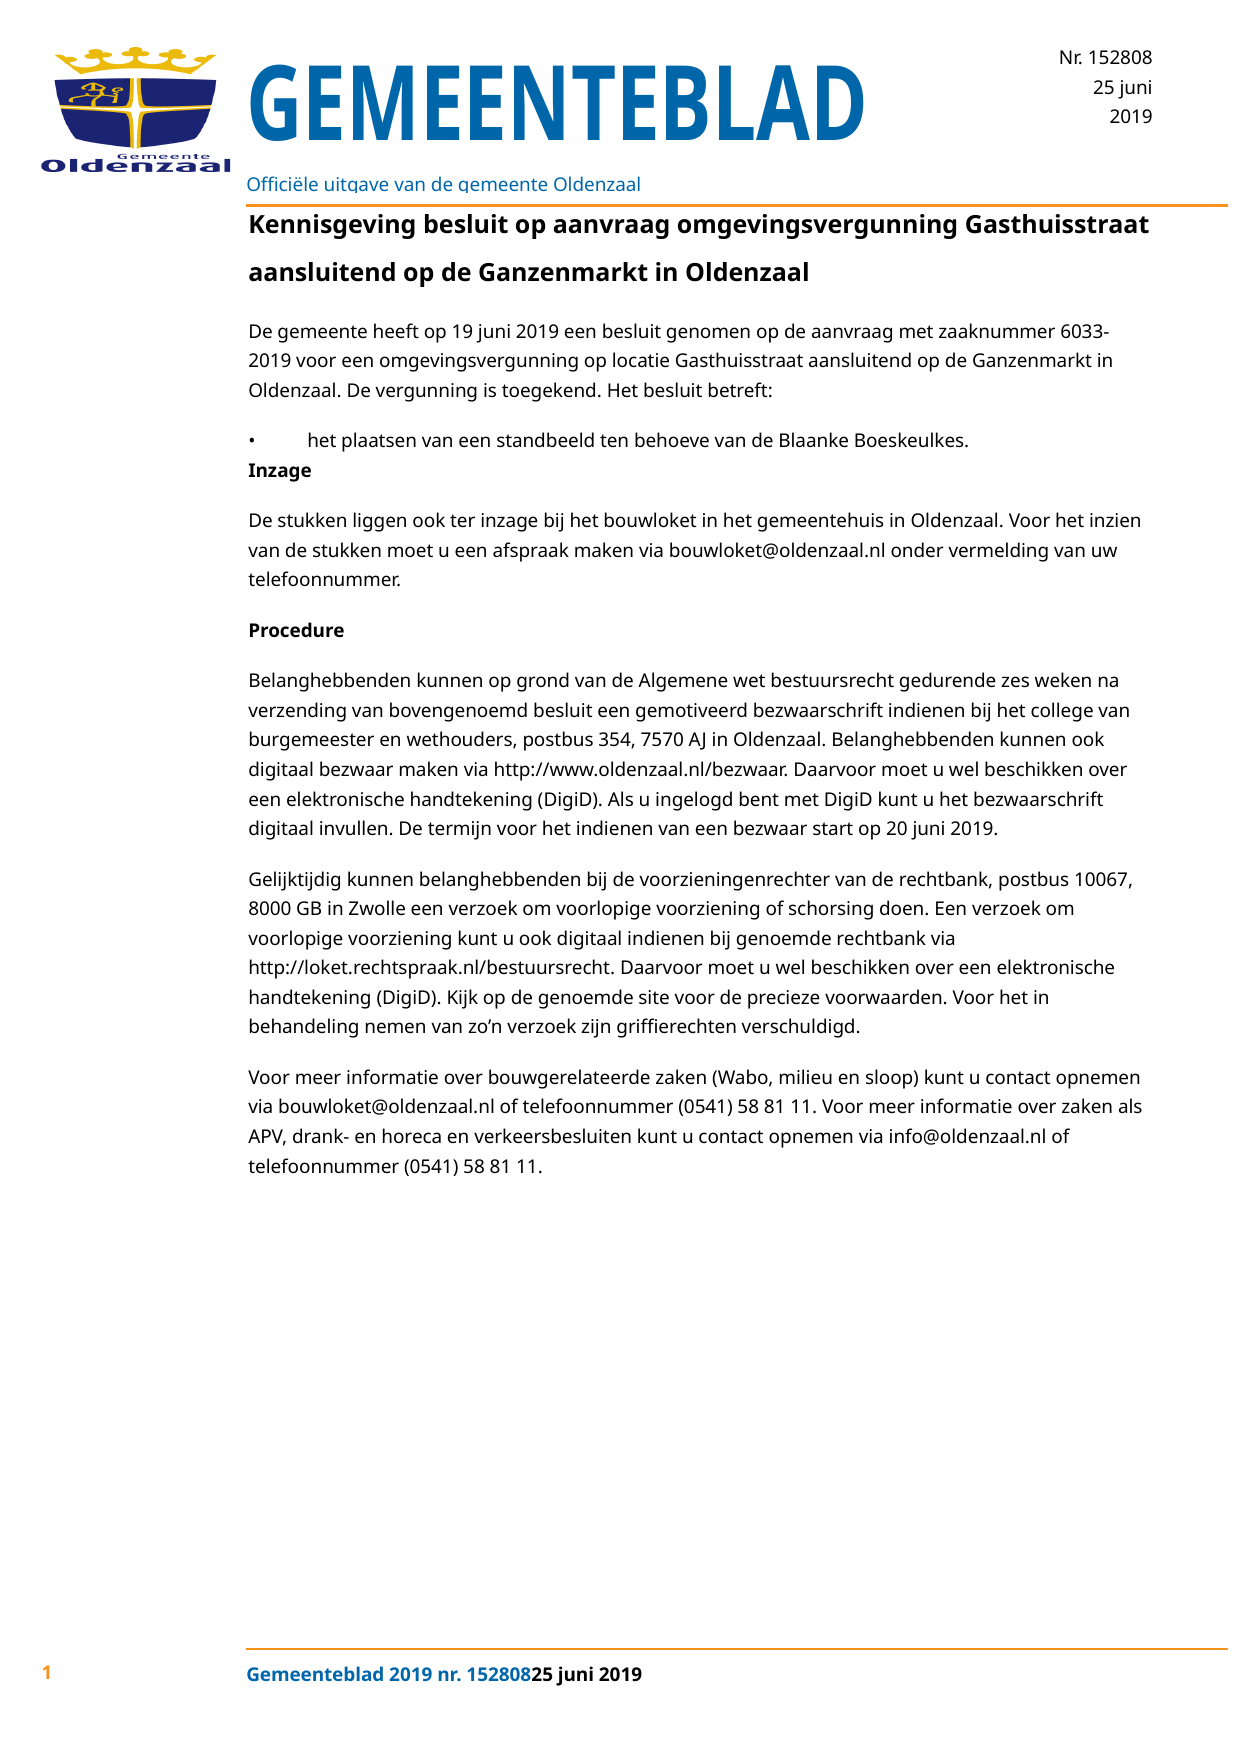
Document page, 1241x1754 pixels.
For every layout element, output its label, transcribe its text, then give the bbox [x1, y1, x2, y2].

text Kennisgeving besluit op aanvraag omgevingsvergunning Gasthuisstraat aansluitend op de Ganzenmarkt in Oldenzaal [248, 207, 1152, 288]
text Voor meer informatie over bouwgerelateerde zaken (Wabo, milieu en sloop) kunt u contact opnemen via bouwloket@oldenzaal.nl of telefoonnummer (0541) 58 81 11. Voor meer informatie over zaken als APV, drank- en horeca en verkeersbesluiten kunt u contact opnemen via info@oldenzaal.nl of telefoonnummer (0541) 58 81 11. [248, 1064, 1152, 1179]
list het plaatsen van een standbeeld ten behoeve van de Blaanke Boeskeulkes. [248, 427, 1152, 453]
text Belanghebbenden kunnen op grond van de Algemene wet bestuursrecht gedurende zes weken na verzending van bovengenoemd besluit een gemotiveerd bezwaarschrift indienen bij het college van burgemeester en wethouders, postbus 354, 7570 AJ in Oldenzaal. Belanghebbenden kunnen ook digitaal bezwaar maken via http://www.oldenzaal.nl/bezwaar. Daarvoor moet u wel beschikken over een elektronische handtekening (DigiD). Als u ingelogd bent met DigiD kunt u het bezwaarschrift digitaal invullen. De termijn voor het indienen van een bezwaar start op 20 juni 2019. [248, 667, 1152, 841]
text Gelijktijdig kunnen belanghebbenden bij de voorzieningenrechter van de rechtbank, postbus 10067, 8000 GB in Zwolle een verzoek om voorlopige voorziening of schorsing doen. Een verzoek om voorlopige voorziening kunt u ook digitaal indienen bij genoemde rechtbank via http://loket.rechtspraak.nl/bestuursrecht. Daarvoor moet u wel beschikken over een elektronische handtekening (DigiD). Kijk op de genoemde site voor de precieze voorwaarden. Voor het in behandeling nemen van zo’n verzoek zijn griffierechten verschuldigd. [248, 866, 1152, 1039]
text Inzage [248, 457, 1152, 483]
text Procedure [248, 617, 1152, 643]
text De stukken liggen ook ter inzage bij het bouwloket in het gemeentehuis in Oldenzaal. Voor het inzien van de stukken moet u een afspraak maken via bouwloket@oldenzaal.nl onder vermelding van uw telefoonnummer. [248, 507, 1152, 592]
picture [41, 47, 231, 172]
text De gemeente heeft op 19 juni 2019 een besluit genomen op de aanvraag met zaaknummer 6033-2019 voor een omgevingsvergunning op locatie Gasthuisstraat aansluitend op de Ganzenmarkt in Oldenzaal. De vergunning is toegekend. Het besluit betreft: [248, 318, 1152, 403]
